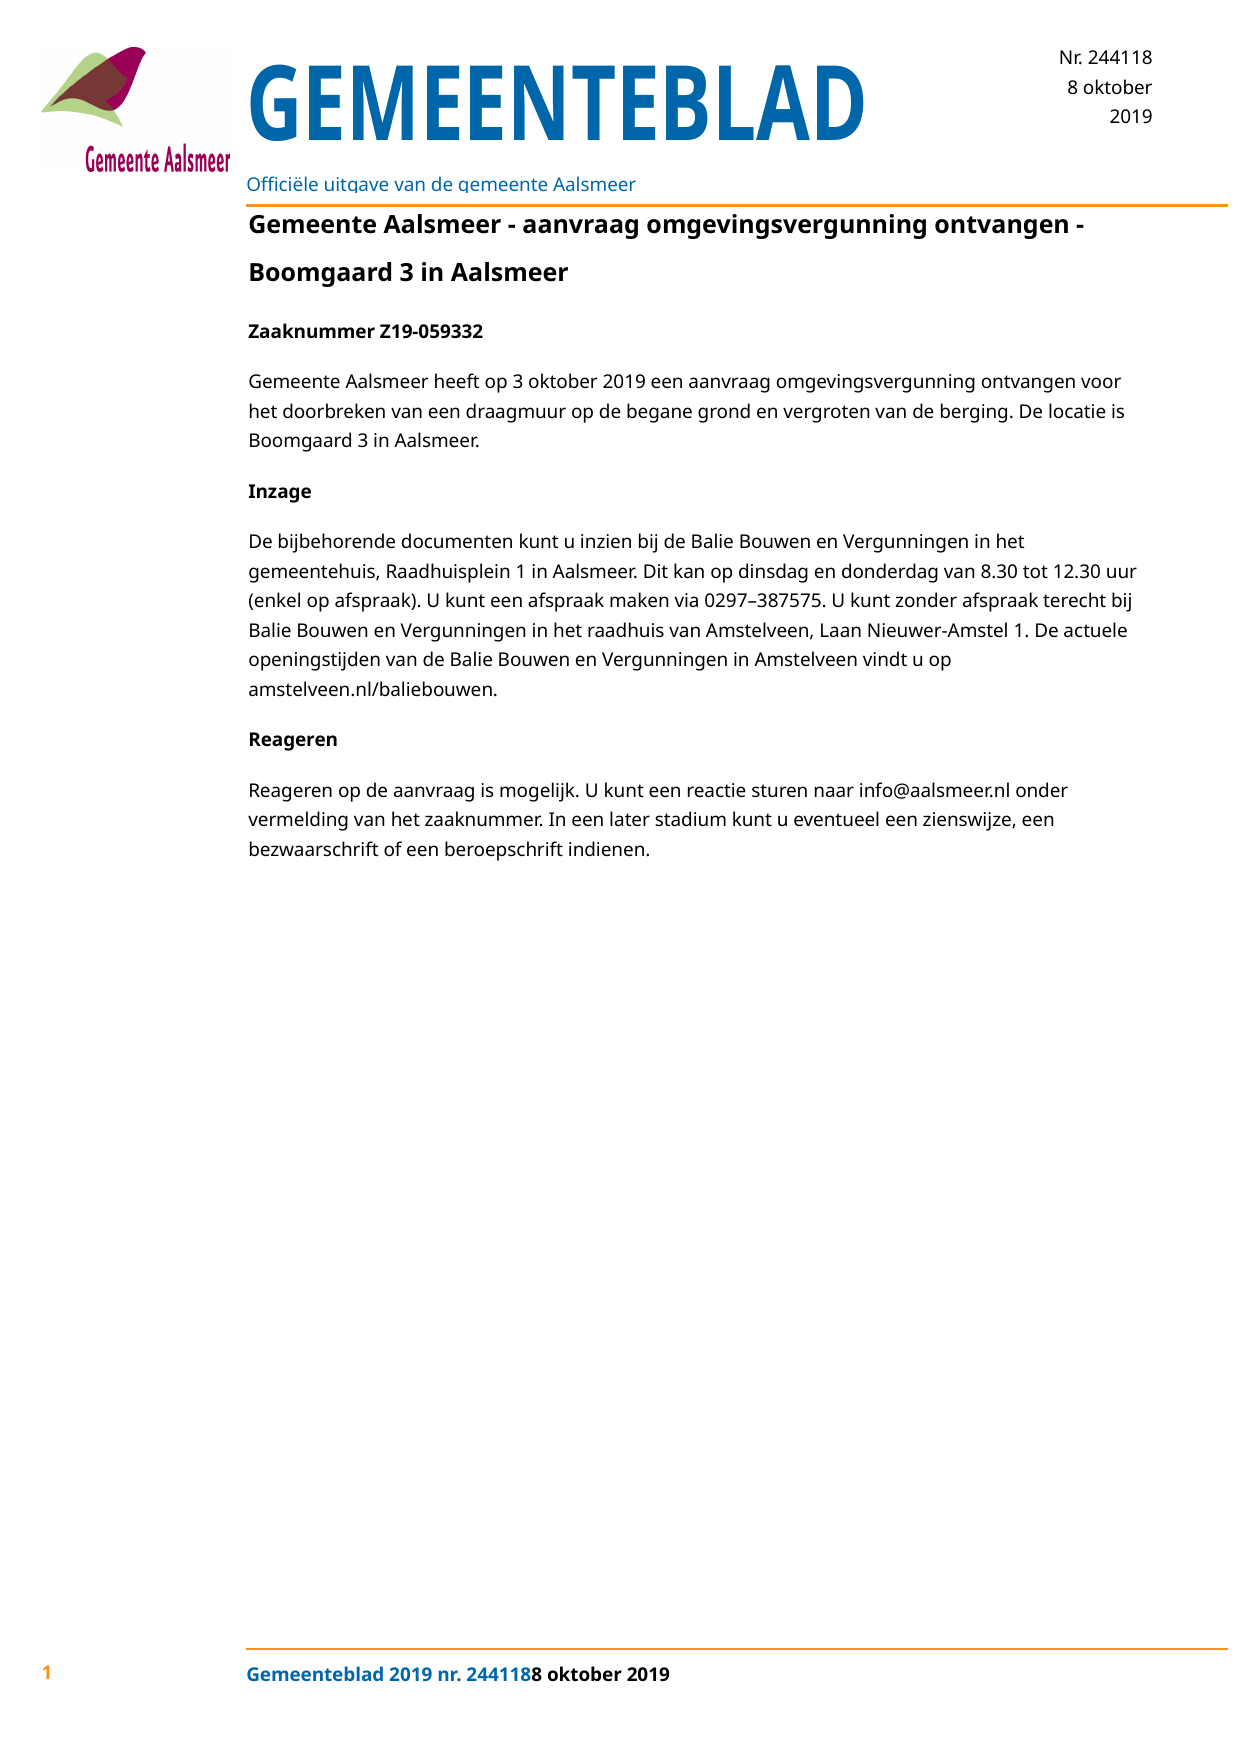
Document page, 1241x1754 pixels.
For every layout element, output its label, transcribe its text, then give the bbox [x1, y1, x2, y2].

picture [41, 47, 231, 172]
text Gemeente Aalsmeer heeft op 3 oktober 2019 een aanvraag omgevingsvergunning ontvangen voor het doorbreken van een draagmuur op de begane grond en vergroten van de berging. De locatie is Boomgaard 3 in Aalsmeer. [248, 368, 1152, 453]
text De bijbehorende documenten kunt u inzien bij de Balie Bouwen en Vergunningen in het gemeentehuis, Raadhuisplein 1 in Aalsmeer. Dit kan op dinsdag en donderdag van 8.30 tot 12.30 uur (enkel op afspraak). U kunt een afspraak maken via 0297–387575. U kunt zonder afspraak terecht bij Balie Bouwen en Vergunningen in het raadhuis van Amstelveen, Laan Nieuwer-Amstel 1. De actuele openingstijden van de Balie Bouwen en Vergunningen in Amstelveen vindt u op amstelveen.nl/baliebouwen. [248, 528, 1152, 702]
text Inzage [248, 478, 1152, 504]
text Reageren op de aanvraag is mogelijk. U kunt een reactie sturen naar info@aalsmeer.nl onder vermelding van het zaaknummer. In een later stadium kunt u eventueel een zienswijze, een bezwaarschrift of een beroepschrift indienen. [248, 777, 1152, 862]
text Reageren [248, 727, 1152, 752]
text Zaaknummer Z19-059332 [248, 318, 1152, 344]
text Gemeente Aalsmeer - aanvraag omgevingsvergunning ontvangen - Boomgaard 3 in Aalsmeer [248, 207, 1152, 288]
